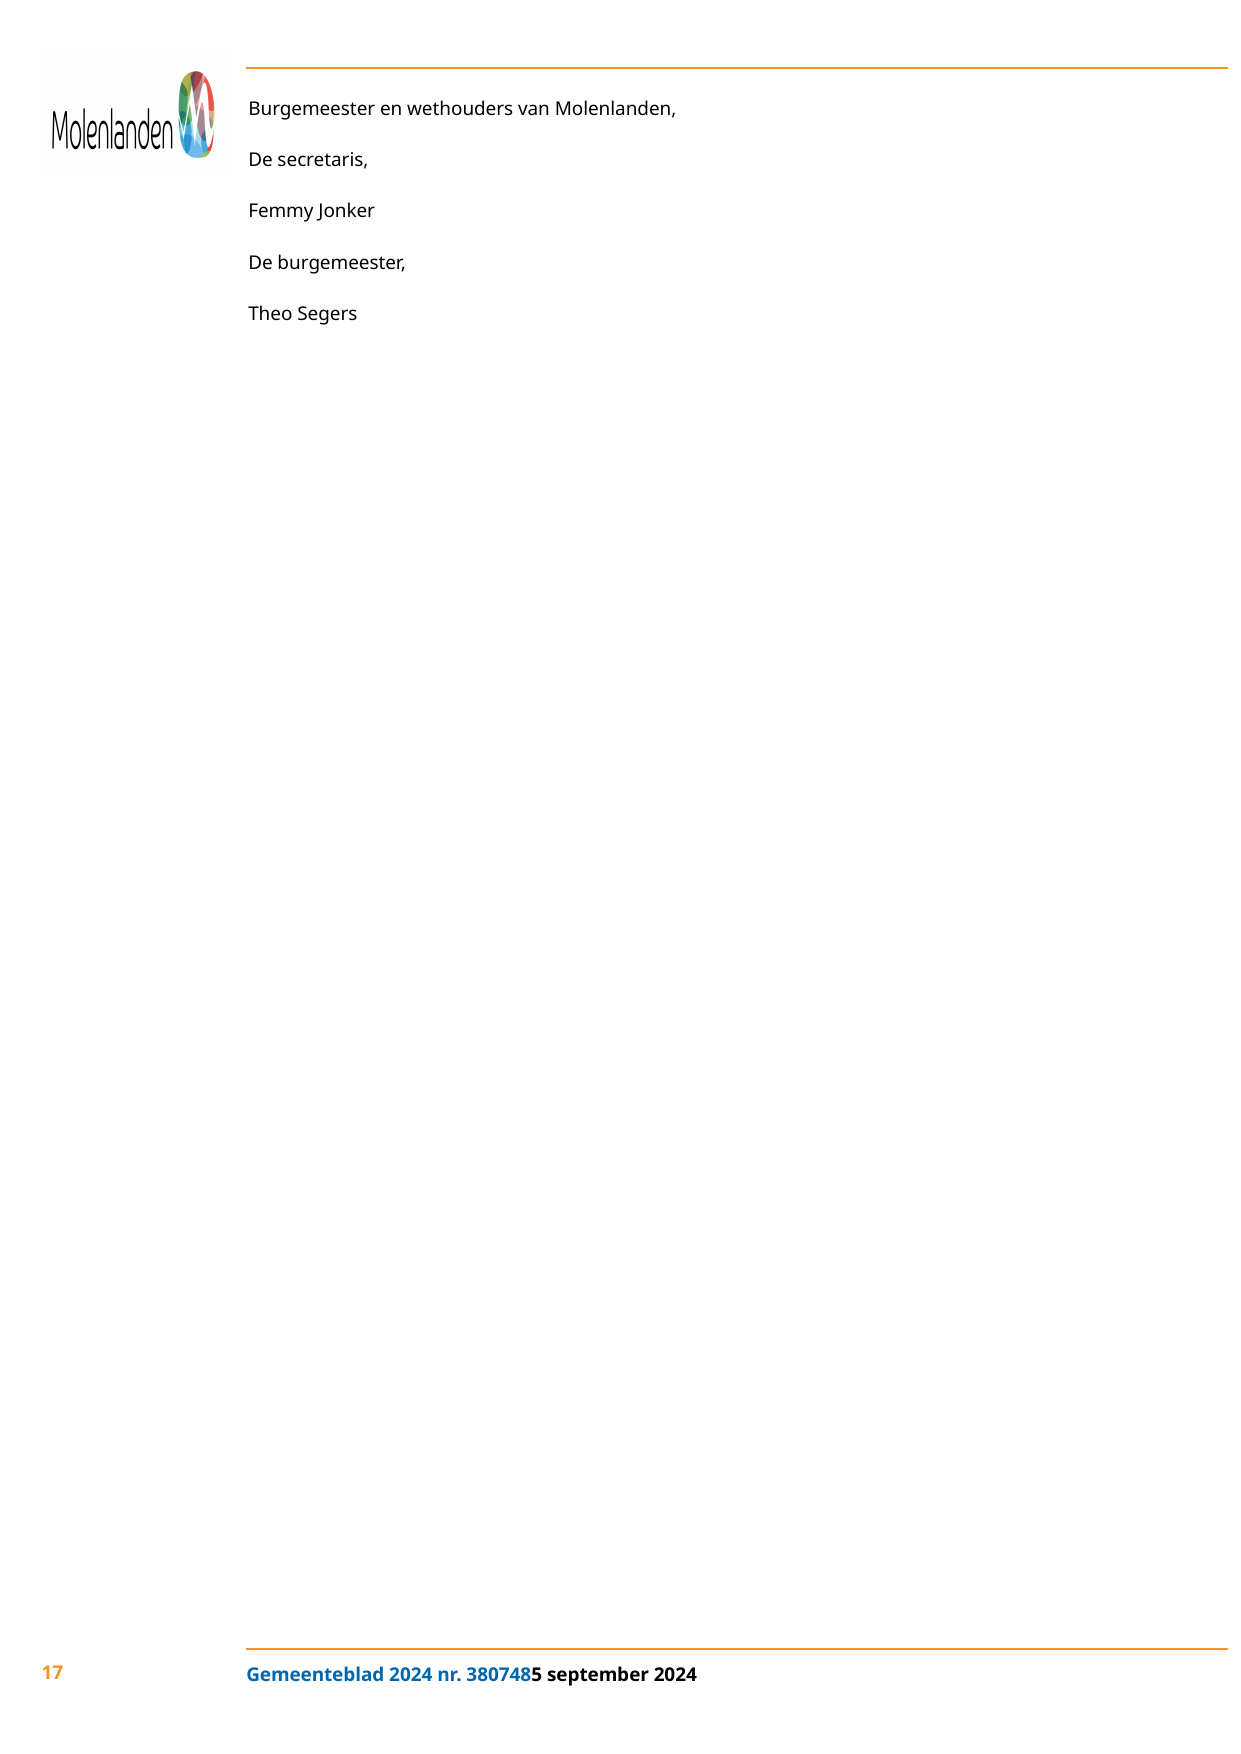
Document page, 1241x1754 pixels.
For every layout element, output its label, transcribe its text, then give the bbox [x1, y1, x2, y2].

picture [41, 47, 231, 172]
text Femmy Jonker [248, 198, 1152, 223]
text De burgemeester, [248, 249, 1152, 275]
text Theo Segers [248, 301, 1152, 326]
text De secretaris, [248, 146, 1152, 172]
text Burgemeester en wethouders van Molenlanden, [248, 95, 1152, 121]
